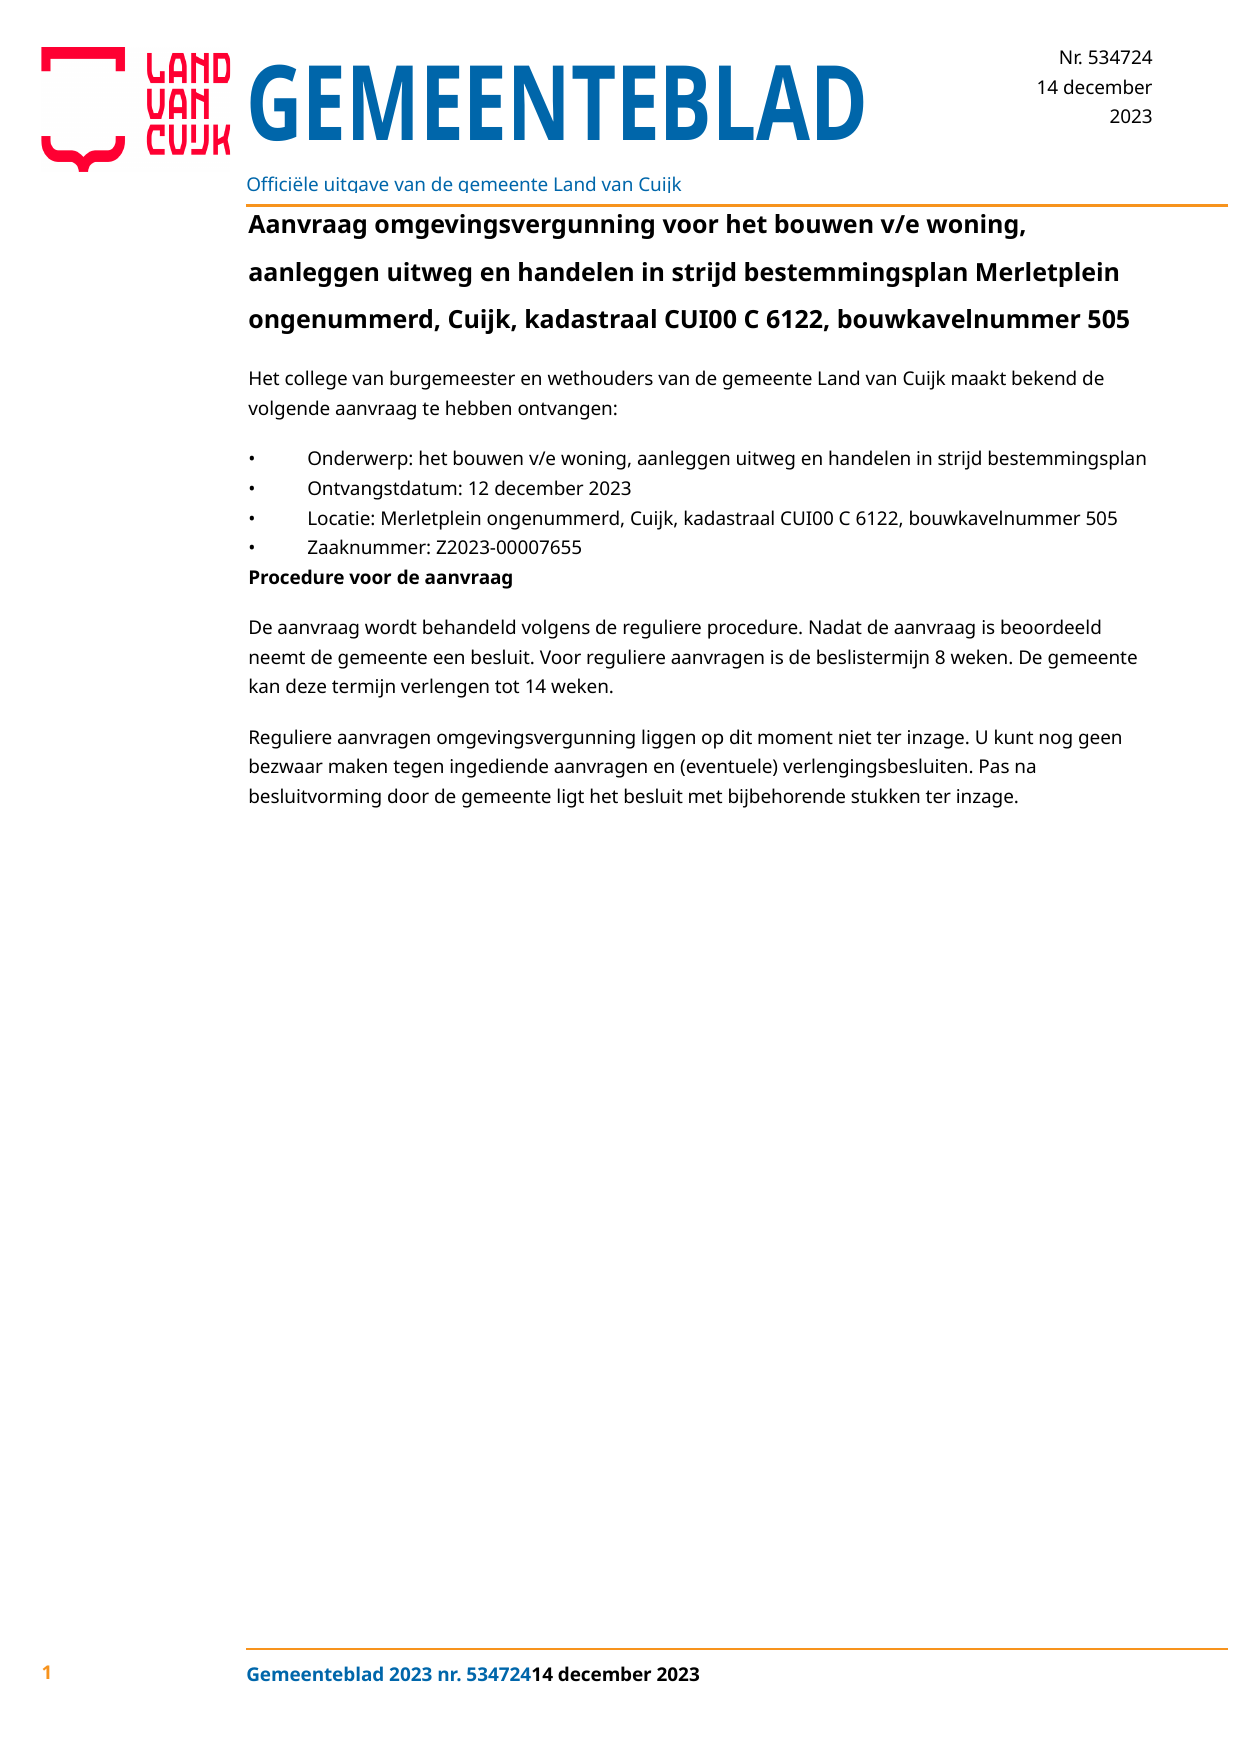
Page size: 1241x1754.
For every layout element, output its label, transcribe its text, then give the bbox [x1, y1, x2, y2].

text De aanvraag wordt behandeld volgens de reguliere procedure. Nadat de aanvraag is beoordeeld neemt de gemeente een besluit. Voor reguliere aanvragen is de beslistermijn 8 weken. De gemeente kan deze termijn verlengen tot 14 weken. [248, 614, 1152, 699]
list Zaaknummer: Z2023-00007655 [248, 534, 1152, 560]
text Reguliere aanvragen omgevingsvergunning liggen op dit moment niet ter inzage. U kunt nog geen bezwaar maken tegen ingediende aanvragen en (eventuele) verlengingsbesluiten. Pas na besluitvorming door de gemeente ligt het besluit met bijbehorende stukken ter inzage. [248, 724, 1152, 809]
text Procedure voor de aanvraag [248, 564, 1152, 589]
text Het college van burgemeester en wethouders van de gemeente Land van Cuijk maakt bekend de volgende aanvraag te hebben ontvangen: [248, 366, 1152, 421]
list Locatie: Merletplein ongenummerd, Cuijk, kadastraal CUI00 C 6122, bouwkavelnummer 505 [248, 505, 1152, 530]
list Onderwerp: het bouwen v/e woning, aanleggen uitweg en handelen in strijd bestemmingsplan [248, 446, 1152, 471]
list Ontvangstdatum: 12 december 2023 [248, 475, 1152, 501]
text Aanvraag omgevingsvergunning voor het bouwen v/e woning, aanleggen uitweg en handelen in strijd bestemmingsplan Merletplein ongenummerd, Cuijk, kadastraal CUI00 C 6122, bouwkavelnummer 505 [248, 207, 1152, 336]
picture [41, 47, 231, 172]
